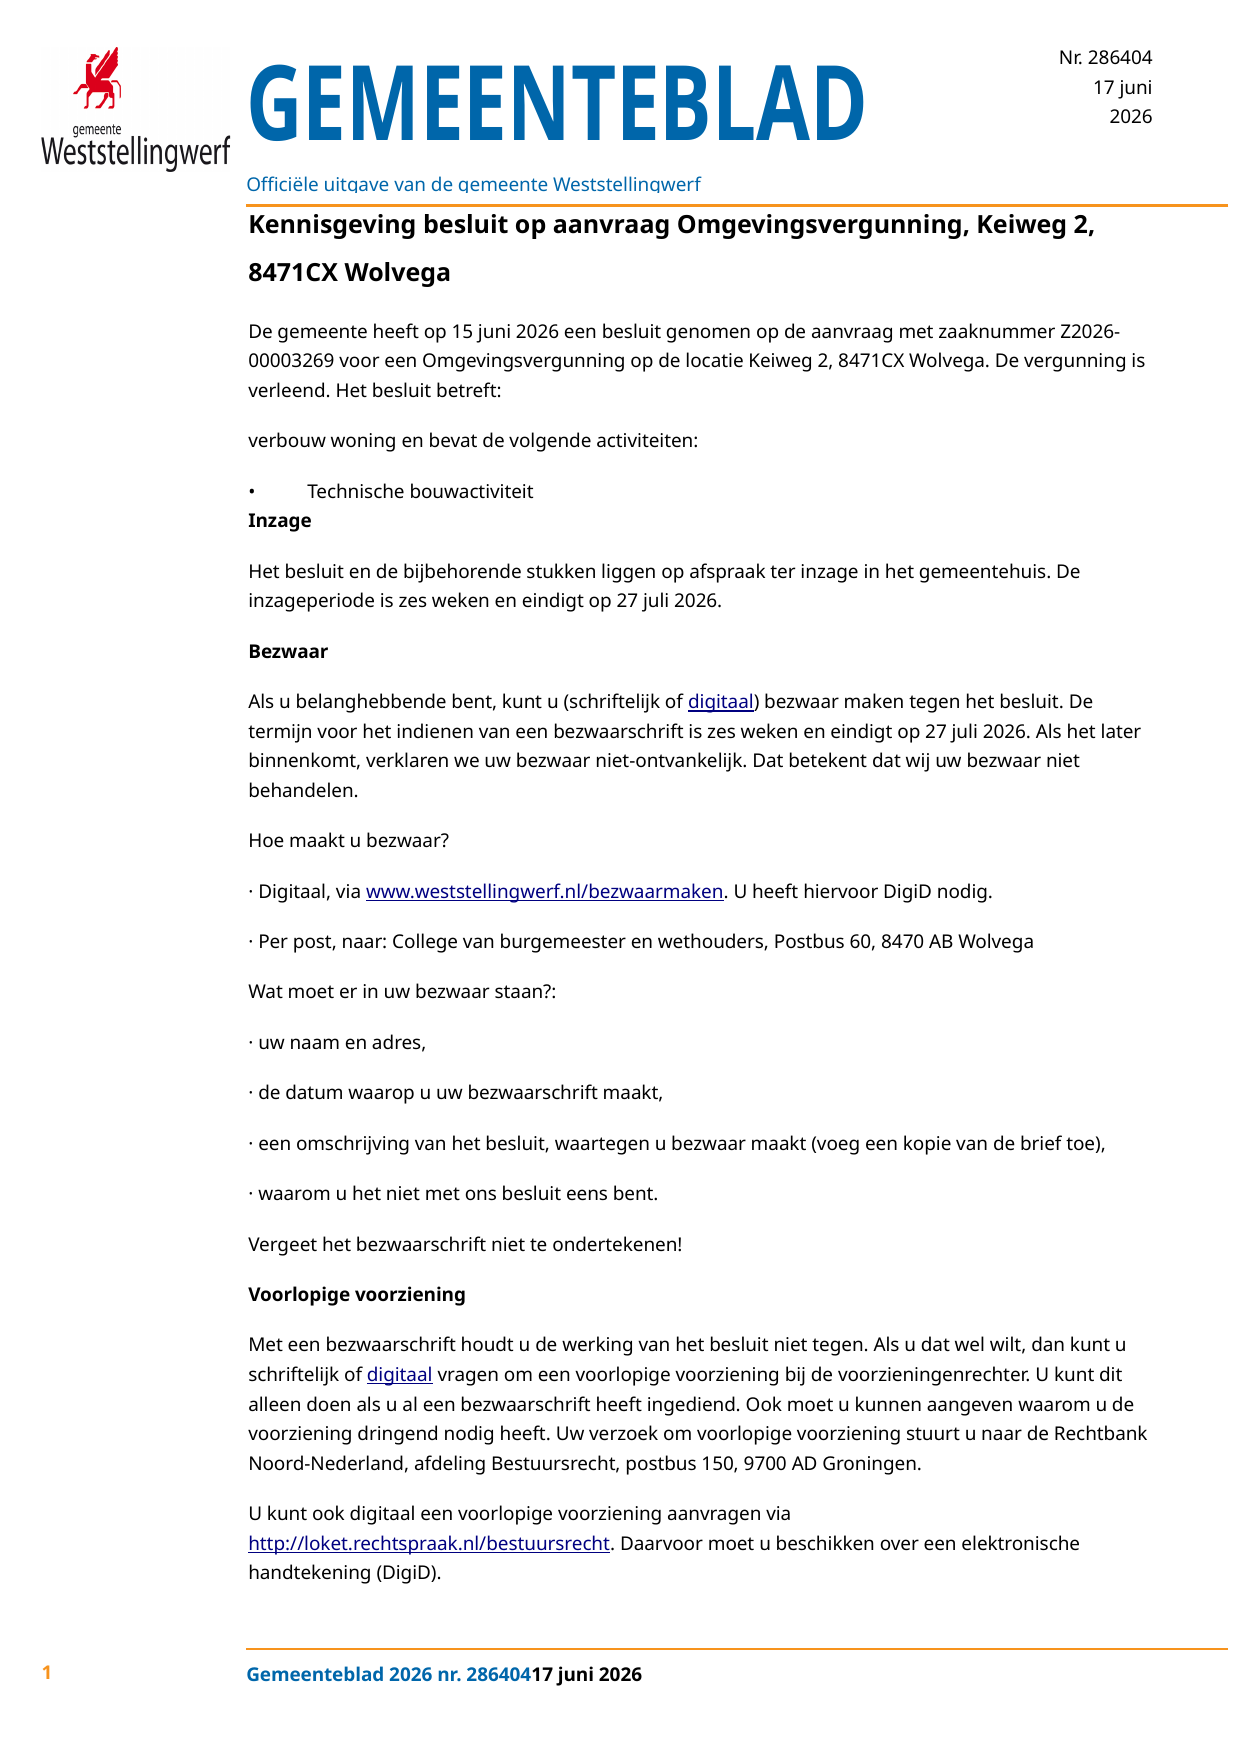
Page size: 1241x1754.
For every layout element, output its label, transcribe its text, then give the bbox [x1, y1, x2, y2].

text U kunt ook digitaal een voorlopige voorziening aanvragen via http://loket.rechtspraak.nl/bestuursrecht. Daarvoor moet u beschikken over een elektronische handtekening (DigiD). [248, 1500, 1152, 1585]
text · een omschrijving van het besluit, waartegen u bezwaar maakt (voeg een kopie van de brief toe), [248, 1130, 1152, 1156]
text · Digitaal, via www.weststellingwerf.nl/bezwaarmaken. U heeft hiervoor DigiD nodig. [248, 878, 1152, 904]
text Kennisgeving besluit op aanvraag Omgevingsvergunning, Keiweg 2, 8471CX Wolvega [248, 207, 1152, 288]
picture [41, 47, 231, 172]
text · uw naam en adres, [248, 1029, 1152, 1055]
text Inzage [248, 507, 1152, 533]
text Als u belanghebbende bent, kunt u (schriftelijk of digitaal) bezwaar maken tegen het besluit. De termijn voor het indienen van een bezwaarschrift is zes weken en eindigt op 27 juli 2026. Als het later binnenkomt, verklaren we uw bezwaar niet-ontvankelijk. Dat betekent dat wij uw bezwaar niet behandelen. [248, 688, 1152, 803]
text verbouw woning en bevat de volgende activiteiten: [248, 427, 1152, 453]
text Bezwaar [248, 638, 1152, 664]
text Het besluit en de bijbehorende stukken liggen op afspraak ter inzage in het gemeentehuis. De inzageperiode is zes weken en eindigt op 27 juli 2026. [248, 558, 1152, 613]
text · Per post, naar: College van burgemeester en wethouders, Postbus 60, 8470 AB Wolvega [248, 928, 1152, 954]
text Vergeet het bezwaarschrift niet te ondertekenen! [248, 1231, 1152, 1257]
text Hoe maakt u bezwaar? [248, 827, 1152, 853]
text Met een bezwaarschrift houdt u de werking van het besluit niet tegen. Als u dat wel wilt, dan kunt u schriftelijk of digitaal vragen om een voorlopige voorziening bij de voorzieningenrechter. U kunt dit alleen doen als u al een bezwaarschrift heeft ingediend. Ook moet u kunnen aangeven waarom u de voorziening dringend nodig heeft. Uw verzoek om voorlopige voorziening stuurt u naar de Rechtbank Noord-Nederland, afdeling Bestuursrecht, postbus 150, 9700 AD Groningen. [248, 1332, 1152, 1476]
text Wat moet er in uw bezwaar staan?: [248, 979, 1152, 1004]
text De gemeente heeft op 15 juni 2026 een besluit genomen op de aanvraag met zaaknummer Z2026-00003269 voor een Omgevingsvergunning op de locatie Keiweg 2, 8471CX Wolvega. De vergunning is verleend. Het besluit betreft: [248, 318, 1152, 403]
text · waarom u het niet met ons besluit eens bent. [248, 1180, 1152, 1206]
list Technische bouwactiviteit [248, 478, 1152, 504]
text Voorlopige voorziening [248, 1281, 1152, 1307]
text · de datum waarop u uw bezwaarschrift maakt, [248, 1079, 1152, 1105]
